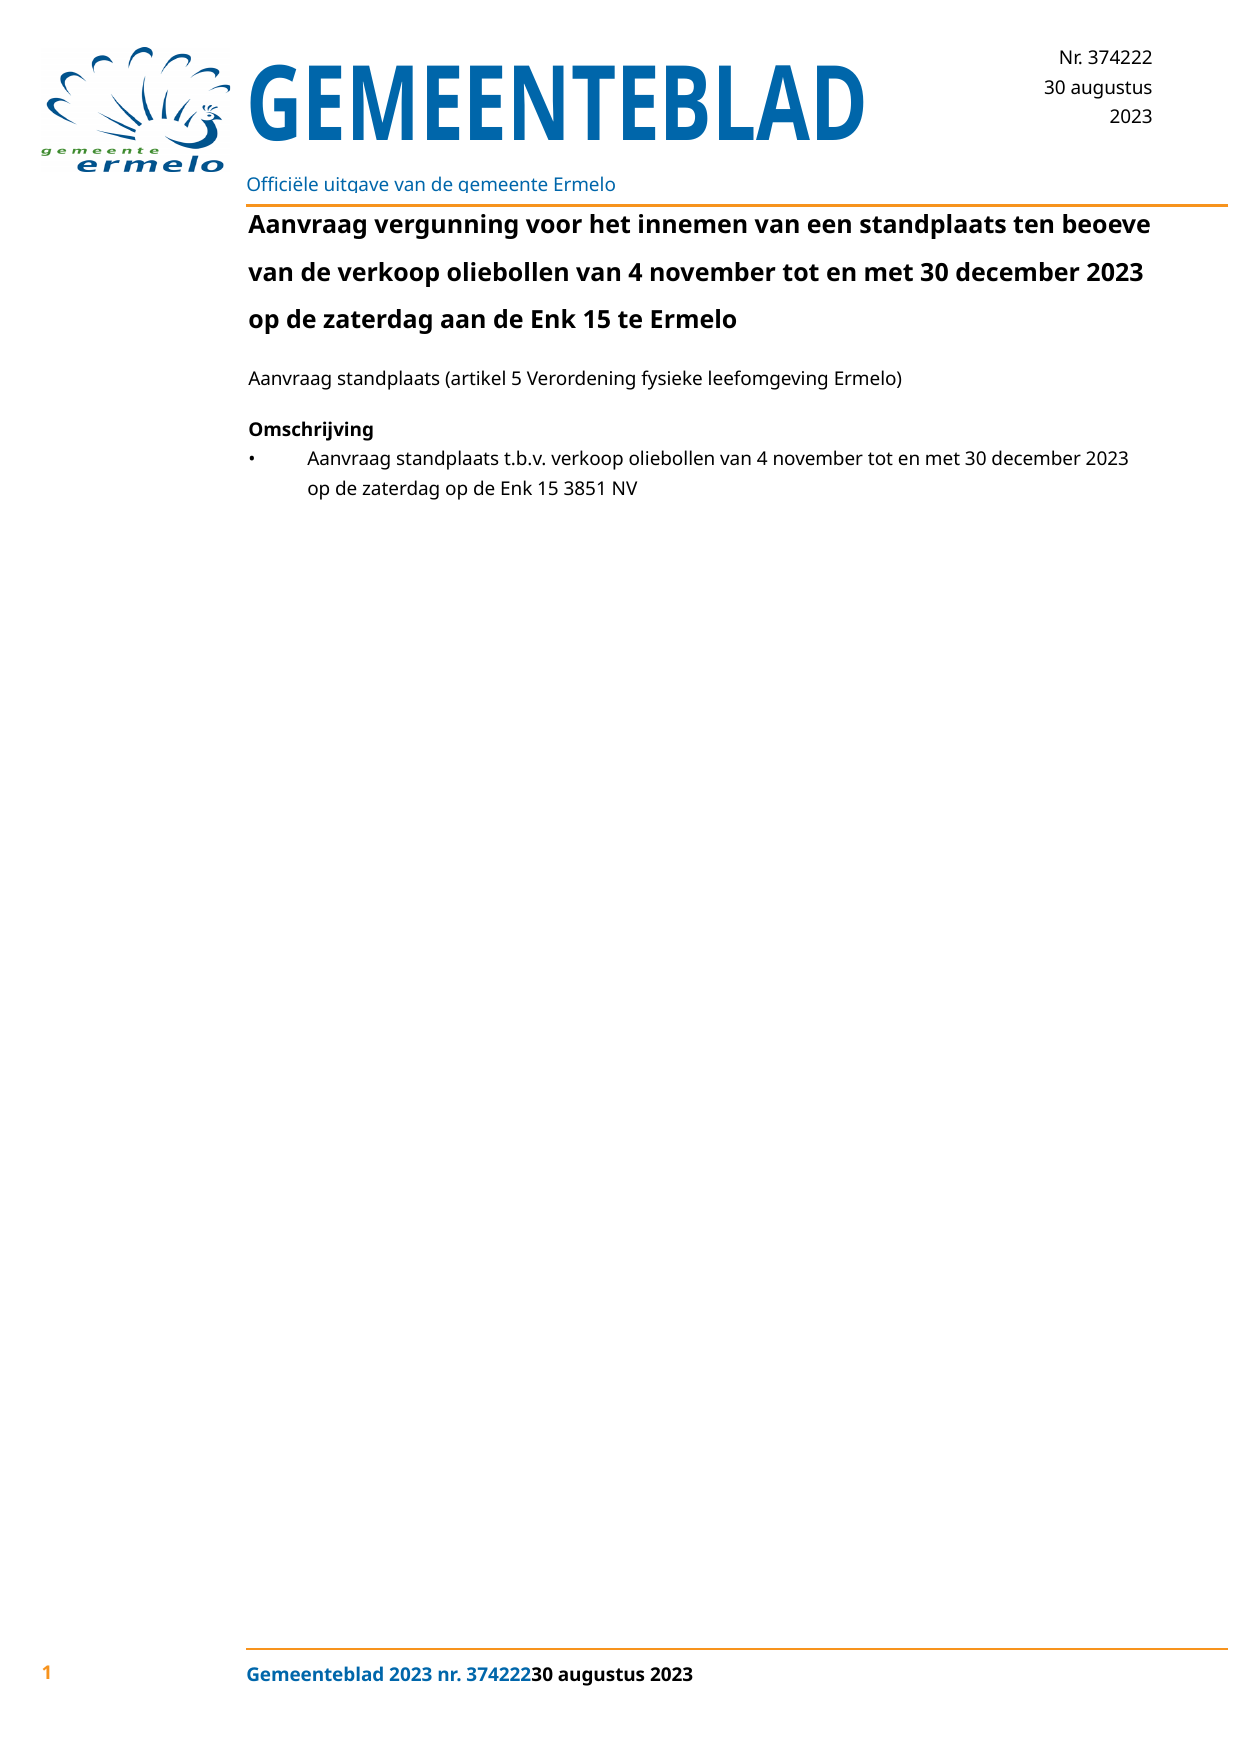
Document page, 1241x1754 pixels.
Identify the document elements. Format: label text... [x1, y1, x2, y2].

picture [41, 47, 231, 172]
text Aanvraag standplaats (artikel 5 Verordening fysieke leefomgeving Ermelo) [248, 366, 1152, 391]
text Omschrijving [248, 416, 1152, 442]
text Aanvraag vergunning voor het innemen van een standplaats ten beoeve van de verkoop oliebollen van 4 november tot en met 30 december 2023 op de zaterdag aan de Enk 15 te Ermelo [248, 207, 1152, 336]
list Aanvraag standplaats t.b.v. verkoop oliebollen van 4 november tot en met 30 december 2023 op de zaterdag op de Enk 15 3851 NV [248, 446, 1152, 501]
